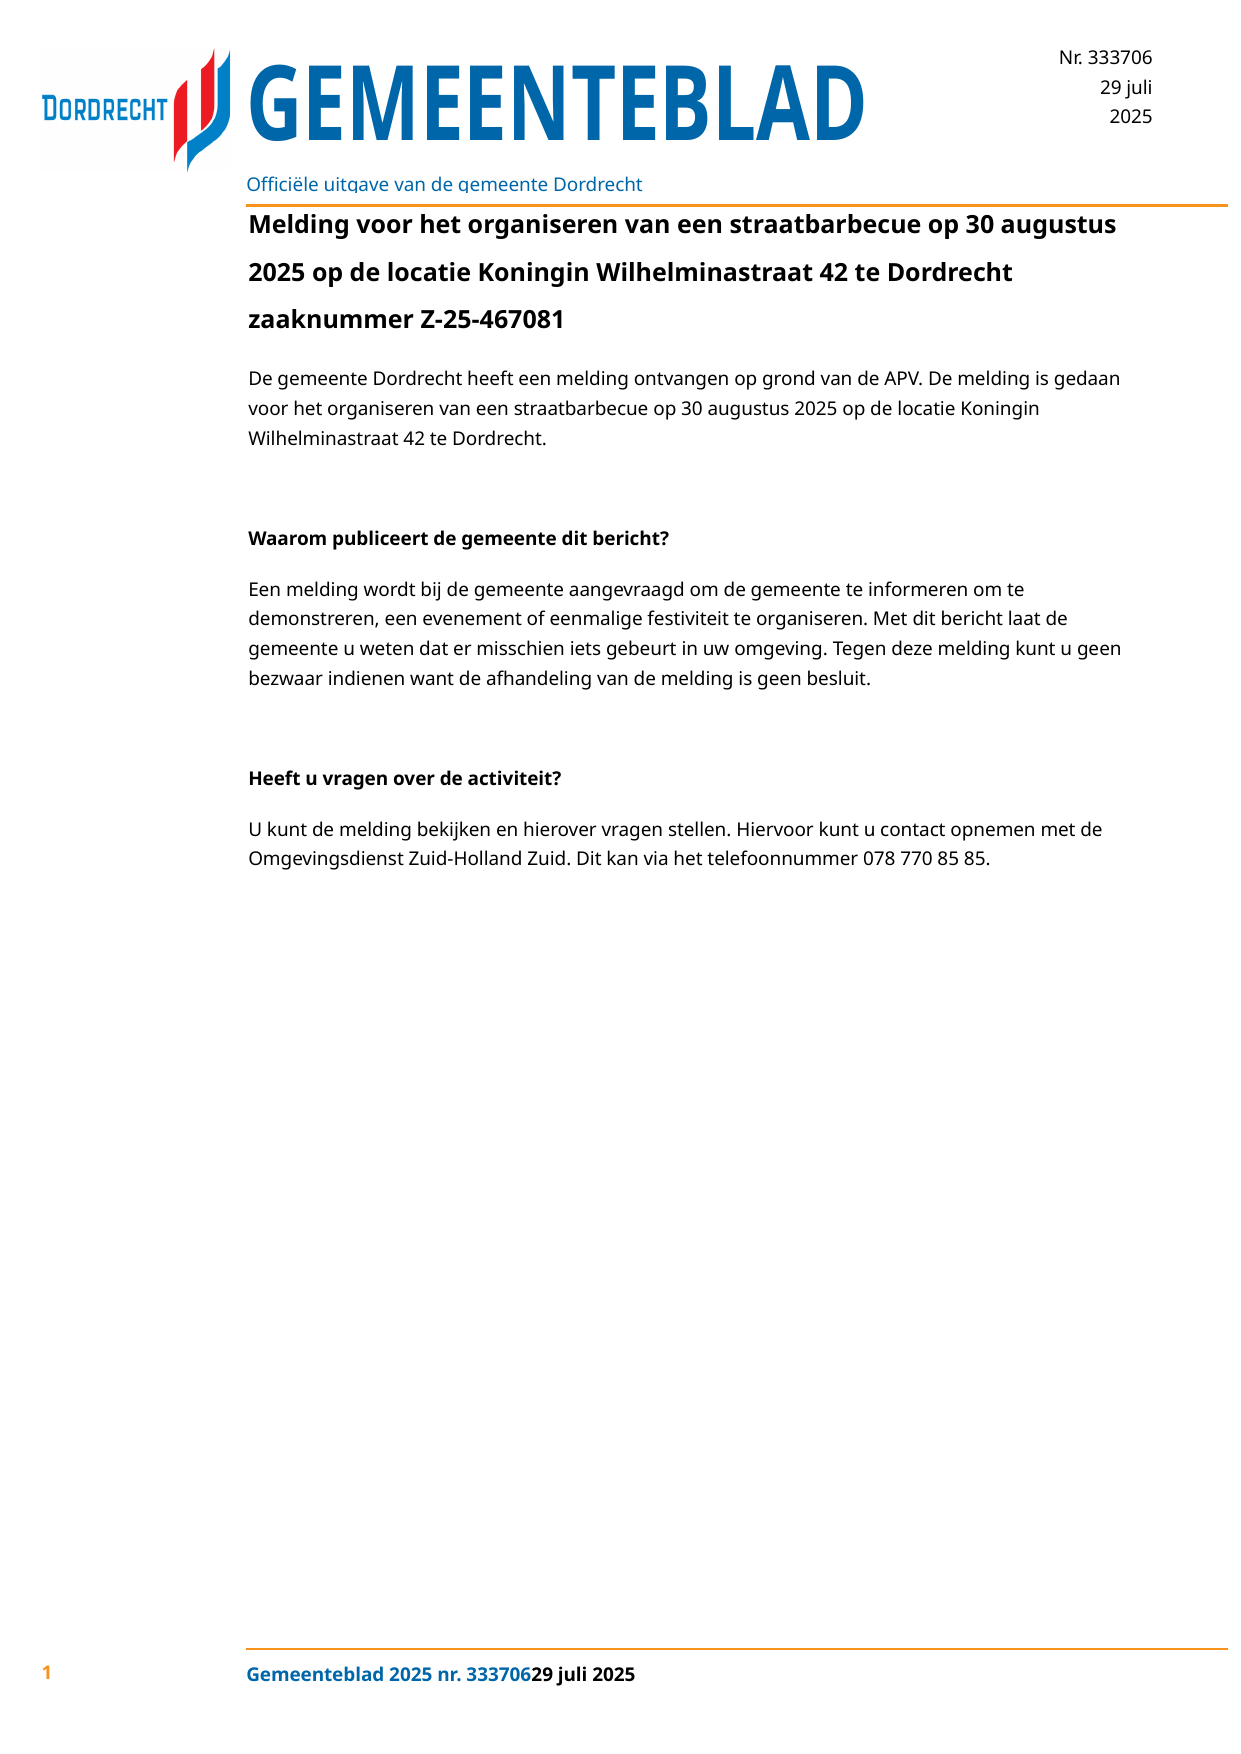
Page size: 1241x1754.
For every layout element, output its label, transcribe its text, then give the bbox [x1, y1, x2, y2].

text De gemeente Dordrecht heeft een melding ontvangen op grond van de APV. De melding is gedaan voor het organiseren van een straatbarbecue op 30 augustus 2025 op de locatie Koningin Wilhelminastraat 42 te Dordrecht. [248, 366, 1152, 450]
text Melding voor het organiseren van een straatbarbecue op 30 augustus 2025 op de locatie Koningin Wilhelminastraat 42 te Dordrecht zaaknummer Z-25-467081 [248, 207, 1152, 336]
picture [41, 47, 231, 172]
text Heeft u vragen over de activiteit? [248, 766, 1152, 791]
text Een melding wordt bij de gemeente aangevraagd om de gemeente te informeren om te demonstreren, een evenement of eenmalige festiviteit te organiseren. Met dit bericht laat de gemeente u weten dat er misschien iets gebeurt in uw omgeving. Tegen deze melding kunt u geen bezwaar indienen want de afhandeling van de melding is geen besluit. [248, 576, 1152, 690]
text U kunt de melding bekijken en hierover vragen stellen. Hiervoor kunt u contact opnemen met de Omgevingsdienst Zuid-Holland Zuid. Dit kan via het telefoonnummer 078 770 85 85. [248, 816, 1152, 871]
text Waarom publiceert de gemeente dit bericht? [248, 526, 1152, 551]
